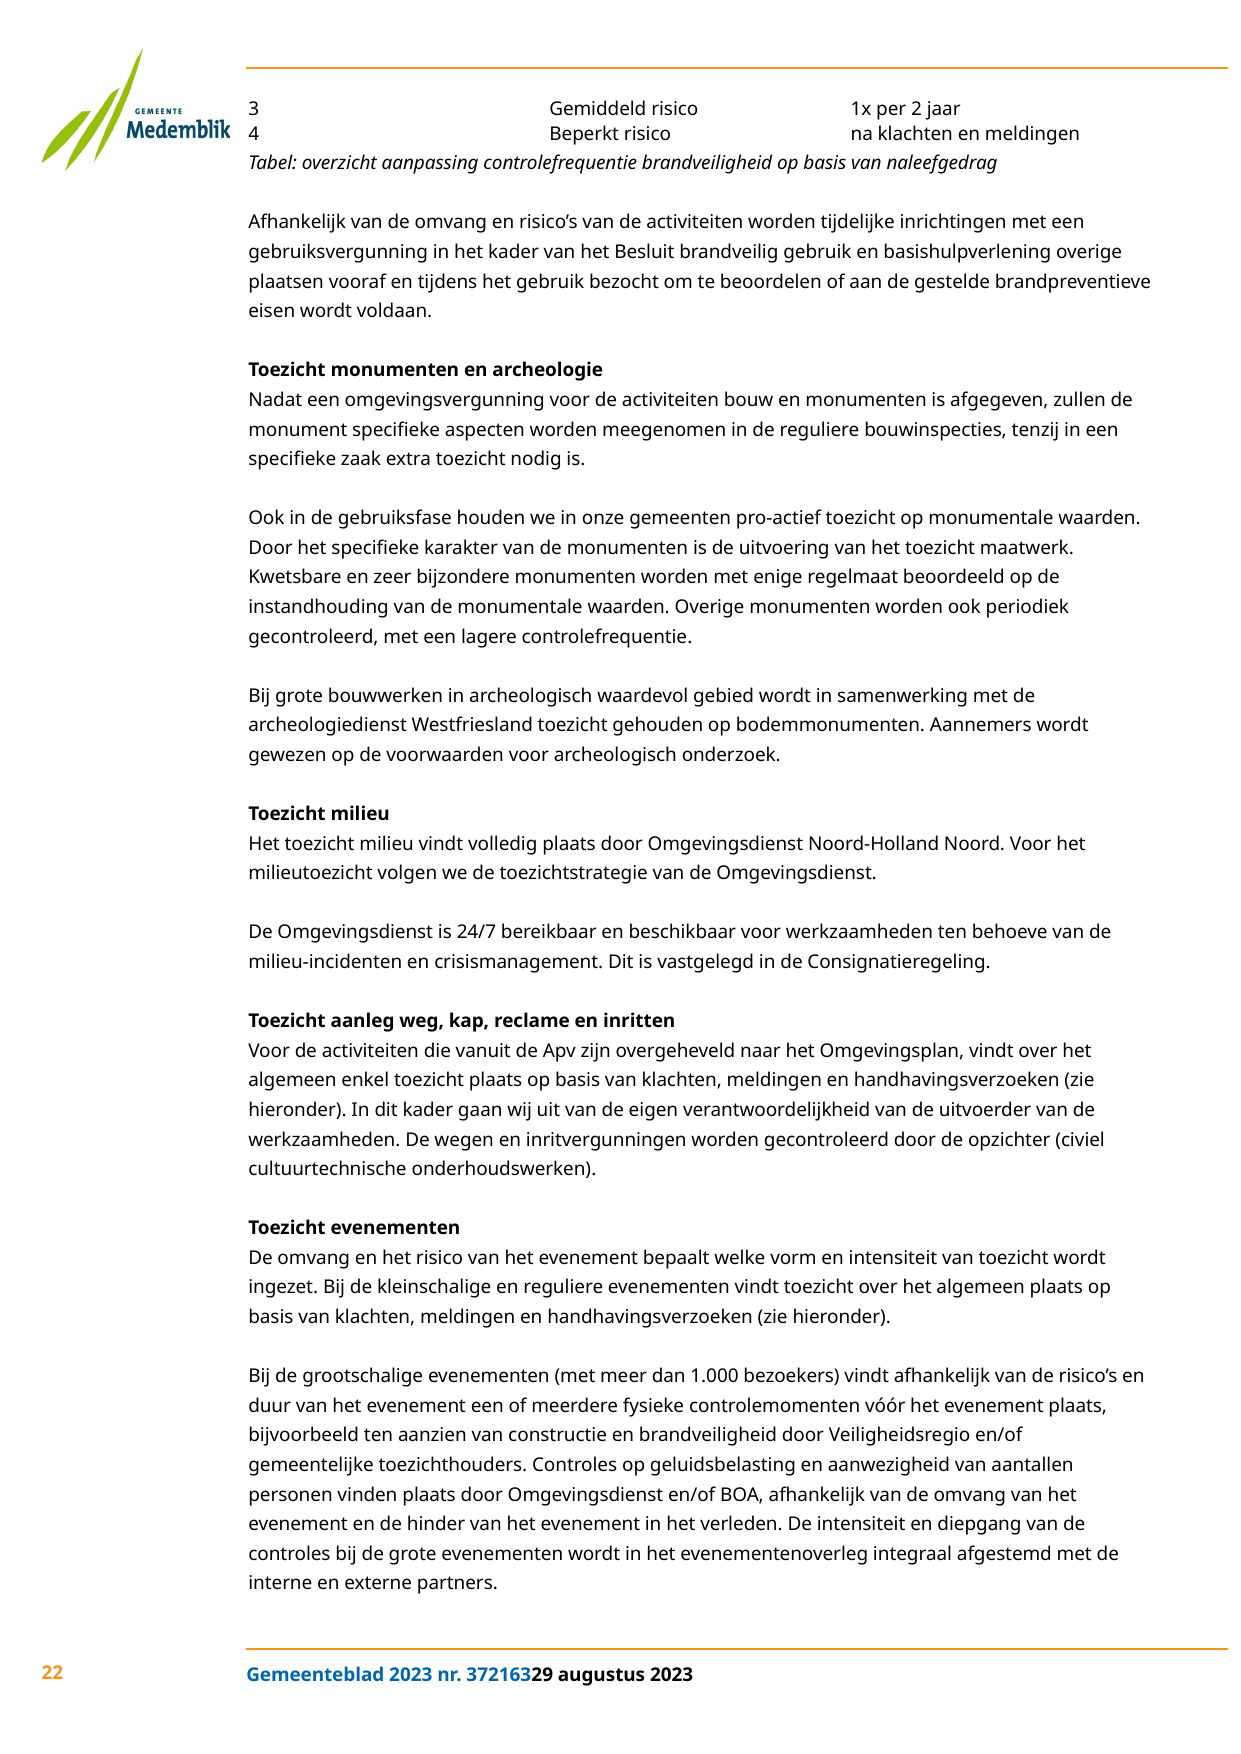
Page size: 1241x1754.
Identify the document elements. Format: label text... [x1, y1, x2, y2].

text Nadat een omgevingsvergunning voor de activiteiten bouw en monumenten is afgegeven, zullen de monument specifieke aspecten worden meegenomen in de reguliere bouwinspecties, tenzij in een specifieke zaak extra toezicht nodig is. [248, 386, 1152, 471]
text De omvang en het risico van het evenement bepaalt welke vorm en intensiteit van toezicht wordt ingezet. Bij de kleinschalige en reguliere evenementen vindt toezicht over het algemeen plaats op basis van klachten, meldingen en handhavingsverzoeken (zie hieronder). [248, 1244, 1152, 1329]
text Voor de activiteiten die vanuit de Apv zijn overgeheveld naar het Omgevingsplan, vindt over het algemeen enkel toezicht plaats op basis van klachten, meldingen en handhavingsverzoeken (zie hieronder). In dit kader gaan wij uit van de eigen verantwoordelijkheid van de uitvoerder van de werkzaamheden. De wegen en inritvergunningen worden gecontroleerd door de opzichter (civiel cultuurtechnische onderhoudswerken). [248, 1037, 1152, 1181]
text Toezicht aanleg weg, kap, reclame en inritten [248, 1007, 1152, 1033]
text Toezicht evenementen [248, 1214, 1152, 1240]
text Tabel: overzicht aanpassing controlefrequentie brandveiligheid op basis van naleefgedrag [248, 149, 1152, 175]
picture [41, 47, 231, 172]
text Toezicht monumenten en archeologie [248, 357, 1152, 382]
text De Omgevingsdienst is 24/7 bereikbaar en beschikbaar voor werkzaamheden ten behoeve van de milieu-incidenten en crisismanagement. Dit is vastgelegd in de Consignatieregeling. [248, 919, 1152, 974]
text Bij de grootschalige evenementen (met meer dan 1.000 bezoekers) vindt afhankelijk van de risico’s en duur van het evenement een of meerdere fysieke controlemomenten vóór het evenement plaats, bijvoorbeeld ten aanzien van constructie en brandveiligheid door Veiligheidsregio en/of gemeentelijke toezichthouders. Controles op geluidsbelasting en aanwezigheid van aantallen personen vinden plaats door Omgevingsdienst en/of BOA, afhankelijk van de omvang van het evenement en de hinder van het evenement in het verleden. De intensiteit en diepgang van de controles bij de grote evenementen wordt in het evenementenoverleg integraal afgestemd met de interne en externe partners. [248, 1362, 1152, 1595]
text Afhankelijk van de omvang en risico’s van de activiteiten worden tijdelijke inrichtingen met een gebruiksvergunning in het kader van het Besluit brandveilig gebruik en basishulpverlening overige plaatsen vooraf en tijdens het gebruik bezocht om te beoordelen of aan de gestelde brandpreventieve eisen wordt voldaan. [248, 209, 1152, 323]
table_cell Beperkt risico [549, 121, 850, 146]
text Bij grote bouwwerken in archeologisch waardevol gebied wordt in samenwerking met de archeologiedienst Westfriesland toezicht gehouden op bodemmonumenten. Aannemers wordt gewezen op de voorwaarden voor archeologisch onderzoek. [248, 682, 1152, 767]
text Toezicht milieu [248, 800, 1152, 826]
table_cell 1x per 2 jaar [850, 95, 1152, 121]
table_cell Gemiddeld risico [549, 95, 850, 121]
text Ook in de gebruiksfase houden we in onze gemeenten pro-actief toezicht op monumentale waarden. Door het specifieke karakter van de monumenten is de uitvoering van het toezicht maatwerk. Kwetsbare en zeer bijzondere monumenten worden met enige regelmaat beoordeeld op de instandhouding van de monumentale waarden. Overige monumenten worden ook periodiek gecontroleerd, met een lagere controlefrequentie. [248, 504, 1152, 648]
table_cell 3 [248, 95, 549, 121]
table_cell 4 [248, 121, 549, 146]
text Het toezicht milieu vindt volledig plaats door Omgevingsdienst Noord-Holland Noord. Voor het milieutoezicht volgen we de toezichtstrategie van de Omgevingsdienst. [248, 830, 1152, 885]
table_cell na klachten en meldingen [850, 121, 1152, 146]
